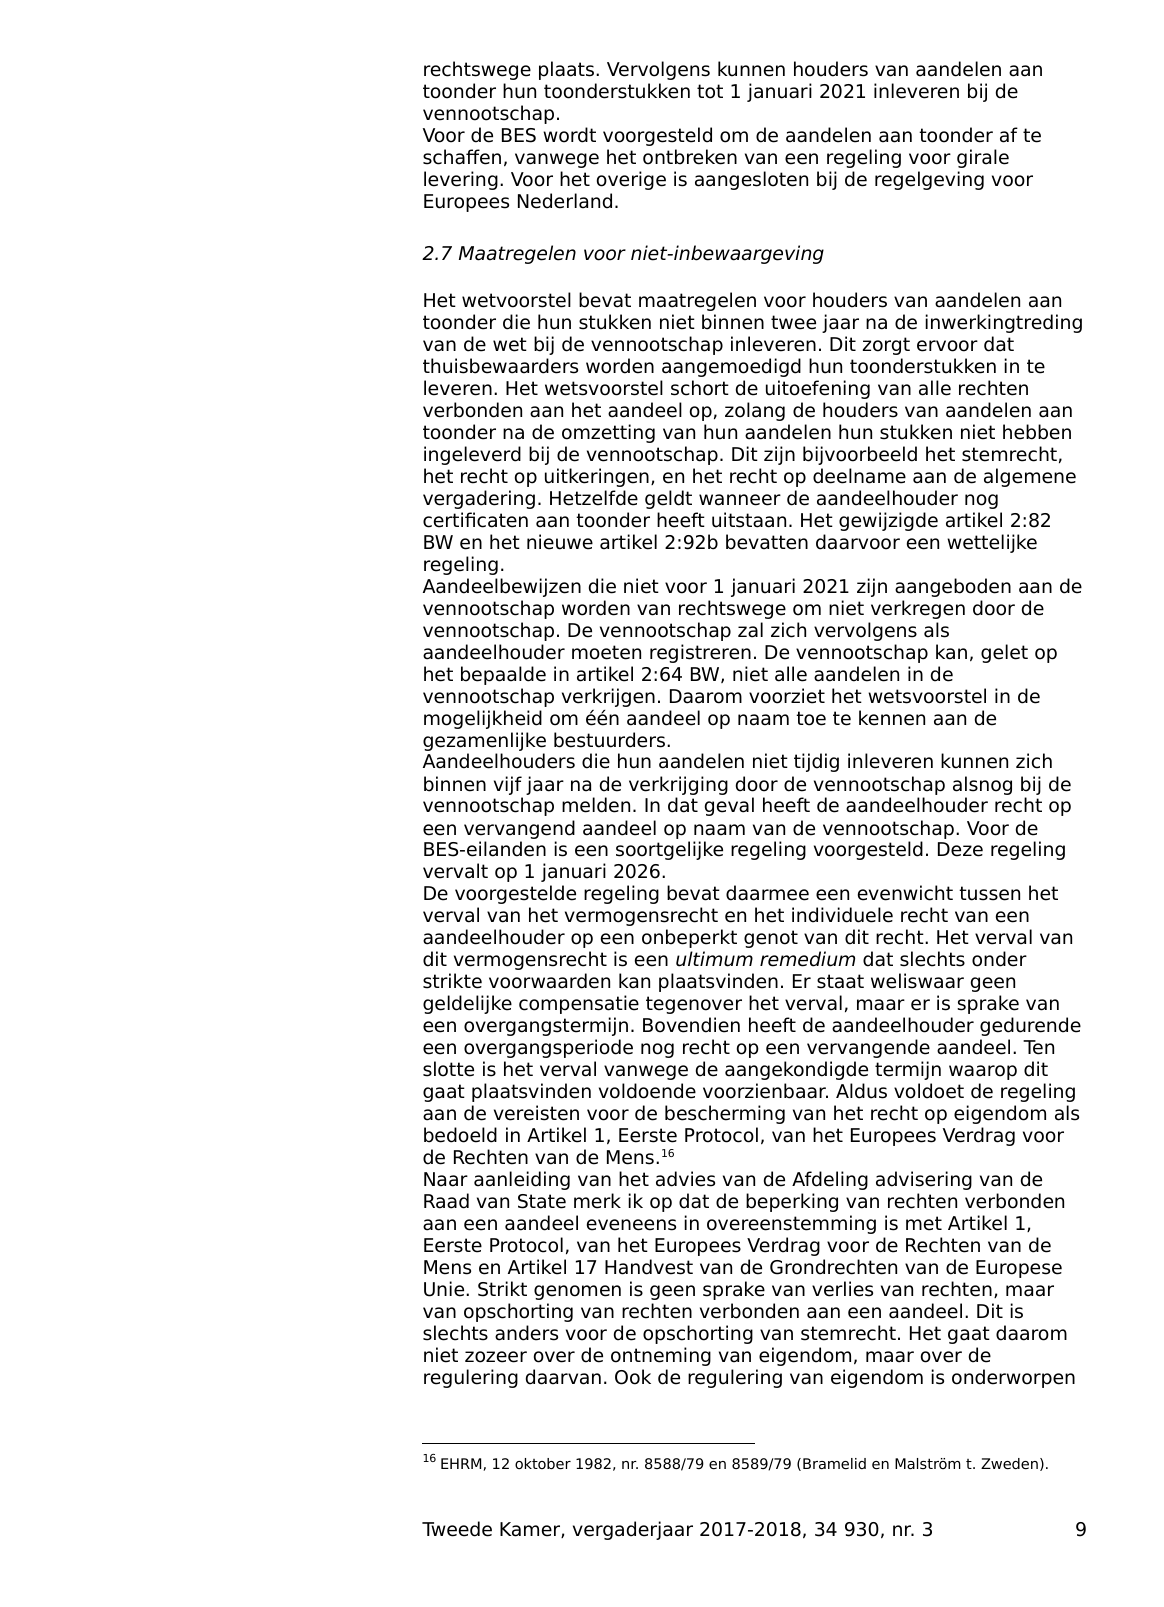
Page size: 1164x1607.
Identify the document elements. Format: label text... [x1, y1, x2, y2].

text Naar aanleiding van het advies van de Afdeling advisering van de Raad van State merk ik op dat de beperking van rechten verbonden aan een aandeel eveneens in overeenstemming is met Artikel 1, Eerste Protocol, van het Europees Verdrag voor de Rechten van de Mens en Artikel 17 Handvest van de Grondrechten van de Europese Unie. Strikt genomen is geen sprake van verlies van rechten, maar van opschorting van rechten verbonden aan een aandeel. Dit is slechts anders voor de opschorting van stemrecht. Het gaat daarom niet zozeer over de ontneming van eigendom, maar over de regulering daarvan. Ook de regulering van eigendom is onderworpen [422, 1169, 1087, 1389]
text Het wetvoorstel bevat maatregelen voor houders van aandelen aan toonder die hun stukken niet binnen twee jaar na de inwerkingtreding van de wet bij de vennootschap inleveren. Dit zorgt ervoor dat thuisbewaarders worden aangemoedigd hun toonderstukken in te leveren. Het wetsvoorstel schort de uitoefening van alle rechten verbonden aan het aandeel op, zolang de houders van aandelen aan toonder na de omzetting van hun aandelen hun stukken niet hebben ingeleverd bij de vennootschap. Dit zijn bijvoorbeeld het stemrecht, het recht op uitkeringen, en het recht op deelname aan de algemene vergadering. Hetzelfde geldt wanneer de aandeelhouder nog certificaten aan toonder heeft uitstaan. Het gewijzigde artikel 2:82 BW en het nieuwe artikel 2:92b bevatten daarvoor een wettelijke regeling. [422, 290, 1087, 576]
text rechtswege plaats. Vervolgens kunnen houders van aandelen aan toonder hun toonderstukken tot 1 januari 2021 inleveren bij de vennootschap. [422, 59, 1087, 125]
text Aandeelbewijzen die niet voor 1 januari 2021 zijn aangeboden aan de vennootschap worden van rechtswege om niet verkregen door de vennootschap. De vennootschap zal zich vervolgens als aandeelhouder moeten registreren. De vennootschap kan, gelet op het bepaalde in artikel 2:64 BW, niet alle aandelen in de vennootschap verkrijgen. Daarom voorziet het wetsvoorstel in de mogelijkheid om één aandeel op naam toe te kennen aan de gezamenlijke bestuurders. [422, 576, 1087, 751]
text Aandeelhouders die hun aandelen niet tijdig inleveren kunnen zich binnen vijf jaar na de verkrijging door de vennootschap alsnog bij de vennootschap melden. In dat geval heeft de aandeelhouder recht op een vervangend aandeel op naam van de vennootschap. Voor de BES-eilanden is een soortgelijke regeling voorgesteld. Deze regeling vervalt op 1 januari 2026. [422, 751, 1087, 883]
subtitle 2.7 Maatregelen voor niet-inbewaargeving [422, 243, 1087, 265]
text De voorgestelde regeling bevat daarmee een evenwicht tussen het verval van het vermogensrecht en het individuele recht van een aandeelhouder op een onbeperkt genot van dit recht. Het verval van dit vermogensrecht is een ultimum remedium dat slechts onder strikte voorwaarden kan plaatsvinden. Er staat weliswaar geen geldelijke compensatie tegenover het verval, maar er is sprake van een overgangstermijn. Bovendien heeft de aandeelhouder gedurende een overgangsperiode nog recht op een vervangende aandeel. Ten slotte is het verval vanwege de aangekondigde termijn waarop dit gaat plaatsvinden voldoende voorzienbaar. Aldus voldoet de regeling aan de vereisten voor de bescherming van het recht op eigendom als bedoeld in Artikel 1, Eerste Protocol, van het Europees Verdrag voor de Rechten van de Mens. [422, 883, 1087, 1169]
text EHRM, 12 oktober 1982, nr. 8588/79 en 8589/79 (Bramelid en Malström t. Zweden). [422, 1452, 1087, 1474]
text Voor de BES wordt voorgesteld om de aandelen aan toonder af te schaffen, vanwege het ontbreken van een regeling voor girale levering. Voor het overige is aangesloten bij de regelgeving voor Europees Nederland. [422, 125, 1087, 213]
